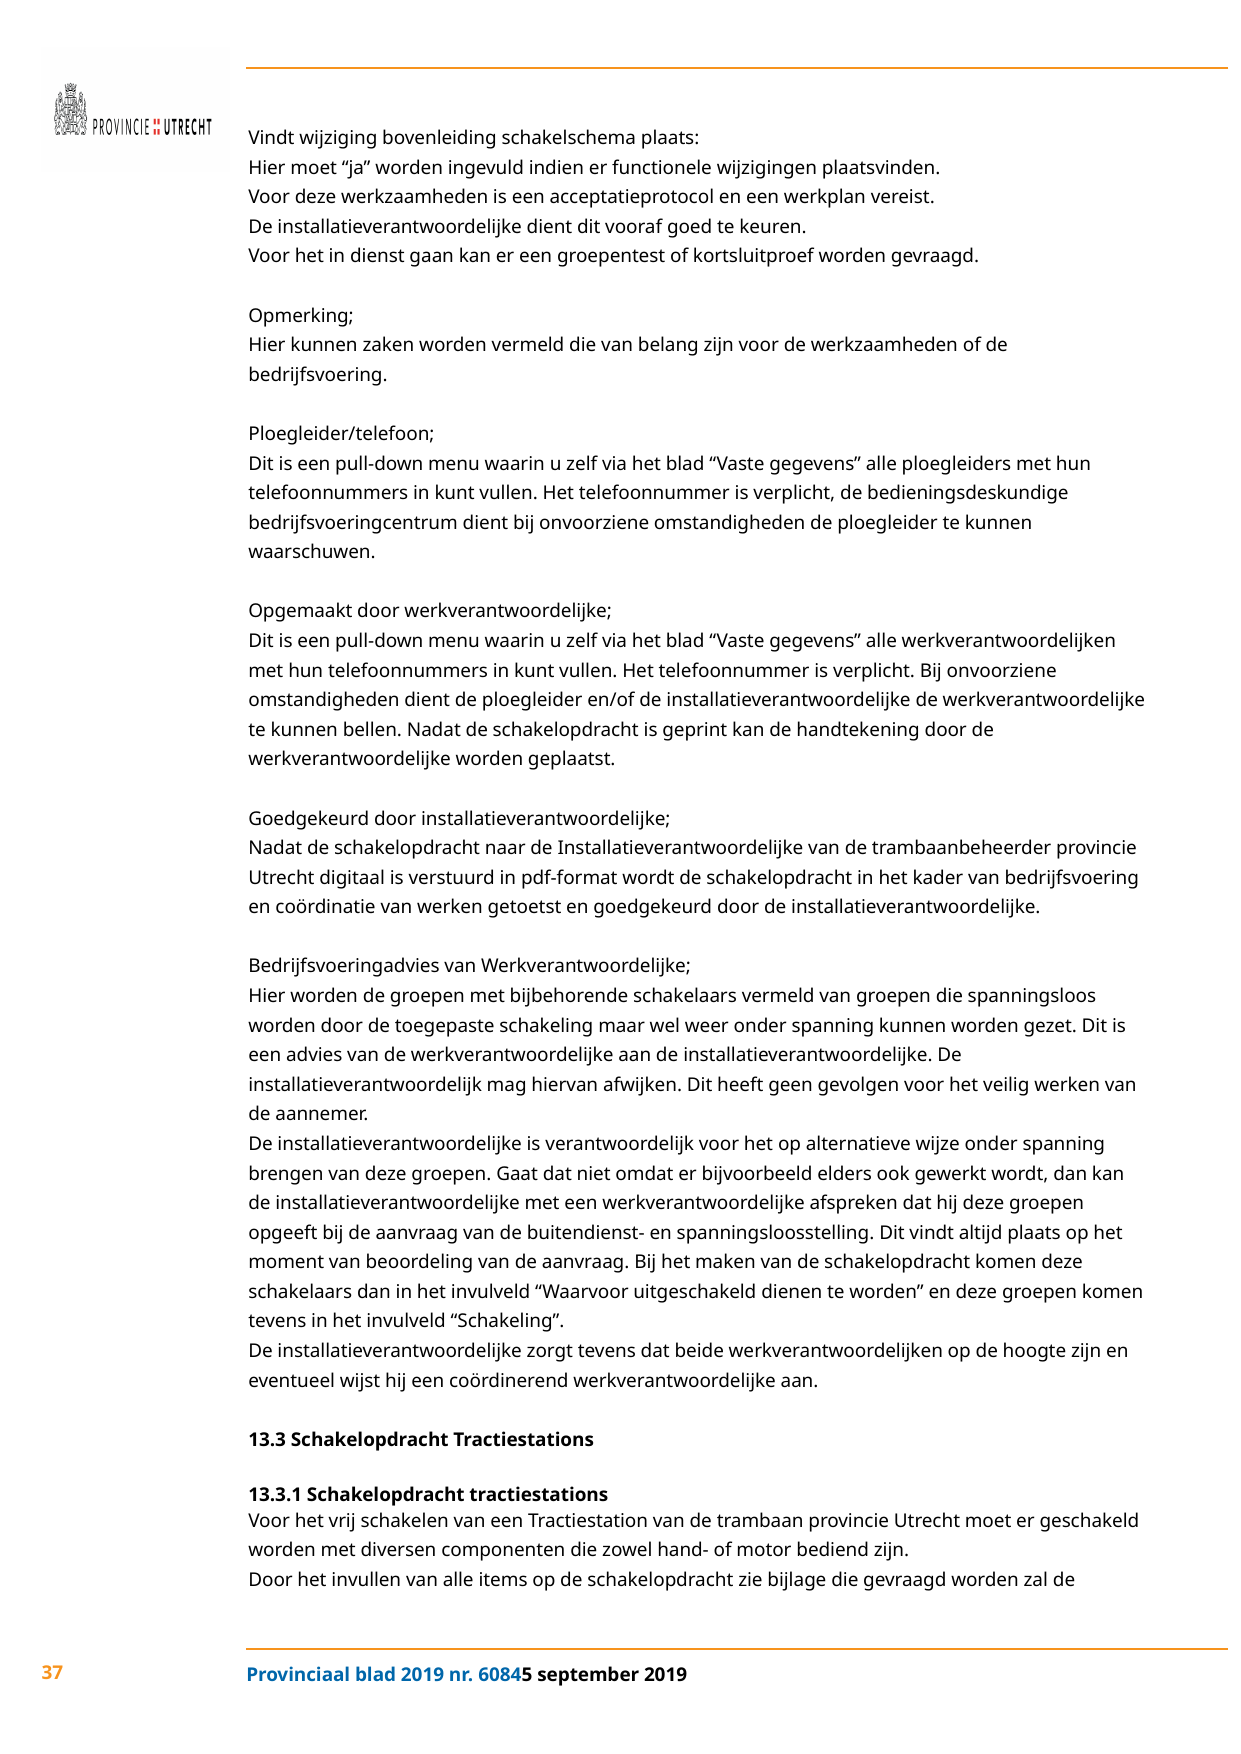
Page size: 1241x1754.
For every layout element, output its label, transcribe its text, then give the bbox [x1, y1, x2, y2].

text Vindt wijziging bovenleiding schakelschema plaats: [248, 124, 1152, 150]
text Hier moet “ja” worden ingevuld indien er functionele wijzigingen plaatsvinden. [248, 154, 1152, 180]
text 13.3.1 Schakelopdracht tractiestations [248, 1481, 1152, 1507]
text De installatieverantwoordelijke is verantwoordelijk voor het op alternatieve wijze onder spanning brengen van deze groepen. Gaat dat niet omdat er bijvoorbeeld elders ook gewerkt wordt, dan kan de installatieverantwoordelijke met een werkverantwoordelijke afspreken dat hij deze groepen opgeeft bij de aanvraag van de buitendienst- en spanningsloosstelling. Dit vindt altijd plaats op het moment van beoordeling van de aanvraag. Bij het maken van de schakelopdracht komen deze schakelaars dan in het invulveld “Waarvoor uitgeschakeld dienen te worden” en deze groepen komen tevens in het invulveld “Schakeling”. [248, 1130, 1152, 1333]
text Goedgekeurd door installatieverantwoordelijke; [248, 805, 1152, 831]
text De installatieverantwoordelijke zorgt tevens dat beide werkverantwoordelijken op de hoogte zijn en eventueel wijst hij een coördinerend werkverantwoordelijke aan. [248, 1337, 1152, 1393]
text Ploegleider/telefoon; [248, 420, 1152, 446]
text 13.3 Schakelopdracht Tractiestations [248, 1426, 1152, 1452]
text Hier worden de groepen met bijbehorende schakelaars vermeld van groepen die spanningsloos worden door de toegepaste schakeling maar wel weer onder spanning kunnen worden gezet. Dit is een advies van de werkverantwoordelijke aan de installatieverantwoordelijke. De installatieverantwoordelijk mag hiervan afwijken. Dit heeft geen gevolgen voor het veilig werken van de aannemer. [248, 982, 1152, 1126]
text Voor deze werkzaamheden is een acceptatieprotocol en een werkplan vereist. [248, 183, 1152, 209]
picture [41, 47, 231, 172]
text Opgemaakt door werkverantwoordelijke; [248, 598, 1152, 623]
text Voor het vrij schakelen van een Tractiestation van de trambaan provincie Utrecht moet er geschakeld worden met diversen componenten die zowel hand- of motor bediend zijn. [248, 1507, 1152, 1562]
text Voor het in dienst gaan kan er een groepentest of kortsluitproef worden gevraagd. [248, 243, 1152, 268]
text Hier kunnen zaken worden vermeld die van belang zijn voor de werkzaamheden of de bedrijfsvoering. [248, 331, 1152, 387]
text Bedrijfsvoeringadvies van Werkverantwoordelijke; [248, 953, 1152, 978]
text De installatieverantwoordelijke dient dit vooraf goed te keuren. [248, 213, 1152, 239]
text Dit is een pull-down menu waarin u zelf via het blad “Vaste gegevens” alle ploegleiders met hun telefoonnummers in kunt vullen. Het telefoonnummer is verplicht, de bedieningsdeskundige bedrijfsvoeringcentrum dient bij onvoorziene omstandigheden de ploegleider te kunnen waarschuwen. [248, 450, 1152, 564]
text Dit is een pull-down menu waarin u zelf via het blad “Vaste gegevens” alle werkverantwoordelijken met hun telefoonnummers in kunt vullen. Het telefoonnummer is verplicht. Bij onvoorziene omstandigheden dient de ploegleider en/of de installatieverantwoordelijke de werkverantwoordelijke te kunnen bellen. Nadat de schakelopdracht is geprint kan de handtekening door de werkverantwoordelijke worden geplaatst. [248, 627, 1152, 771]
text Opmerking; [248, 302, 1152, 328]
text Nadat de schakelopdracht naar de Installatieverantwoordelijke van de trambaanbeheerder provincie Utrecht digitaal is verstuurd in pdf-format wordt de schakelopdracht in het kader van bedrijfsvoering en coördinatie van werken getoetst en goedgekeurd door de installatieverantwoordelijke. [248, 834, 1152, 919]
text Door het invullen van alle items op de schakelopdracht zie bijlage die gevraagd worden zal de [248, 1566, 1152, 1592]
